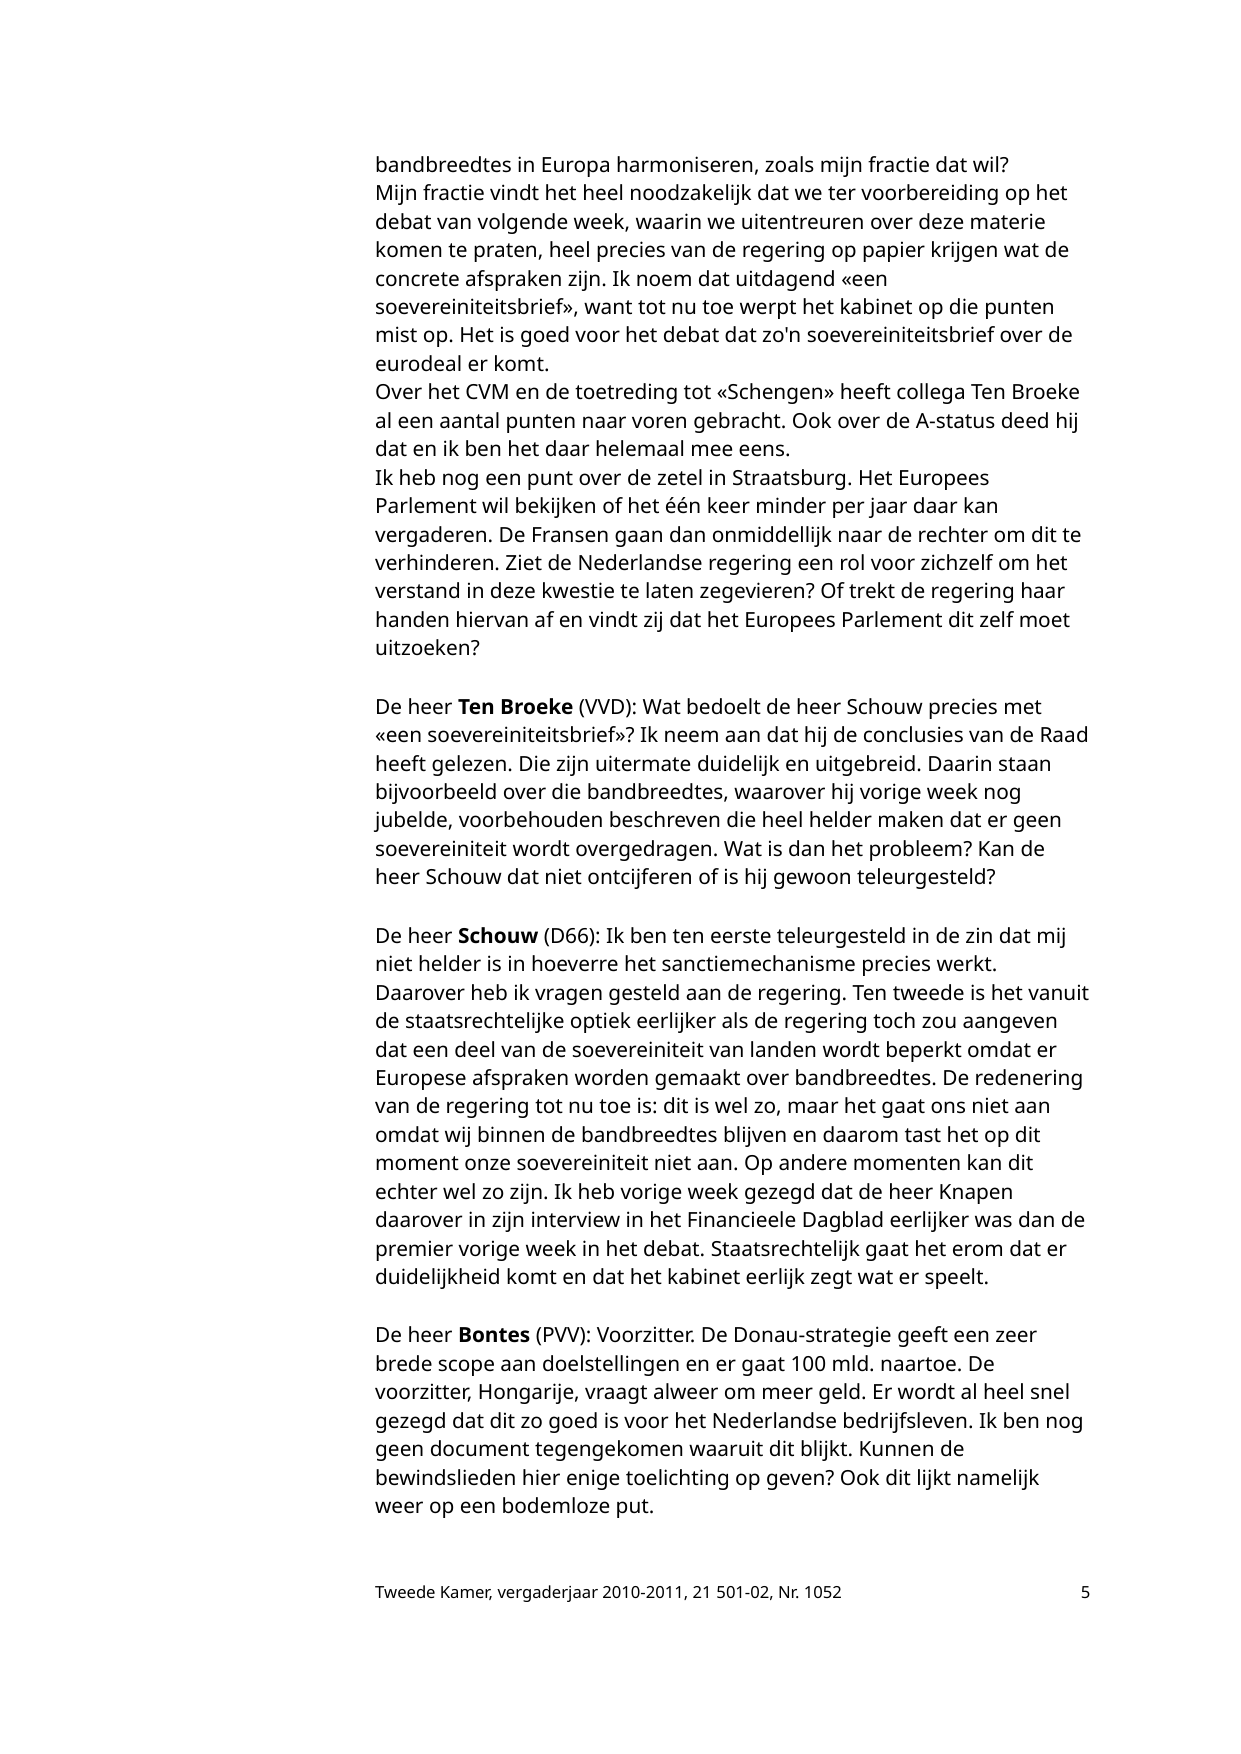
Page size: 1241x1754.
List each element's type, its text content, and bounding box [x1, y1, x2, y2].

text Over het CVM en de toetreding tot «Schengen» heeft collega Ten Broeke al een aantal punten naar voren gebracht. Ook over de A-status deed hij dat en ik ben het daar helemaal mee eens. [375, 377, 1090, 463]
text De heer Bontes (PVV): Voorzitter. De Donau-strategie geeft een zeer brede scope aan doelstellingen en er gaat 100 mld. naartoe. De voorzitter, Hongarije, vraagt alweer om meer geld. Er wordt al heel snel gezegd dat dit zo goed is voor het Nederlandse bedrijfsleven. Ik ben nog geen document tegengekomen waaruit dit blijkt. Kunnen de bewindslieden hier enige toelichting op geven? Ook dit lijkt namelijk weer op een bodemloze put. [375, 1321, 1090, 1520]
text bandbreedtes in Europa harmoniseren, zoals mijn fractie dat wil? [375, 150, 1090, 178]
text De heer Ten Broeke (VVD): Wat bedoelt de heer Schouw precies met «een soevereiniteitsbrief»? Ik neem aan dat hij de conclusies van de Raad heeft gelezen. Die zijn uitermate duidelijk en uitgebreid. Daarin staan bijvoorbeeld over die bandbreedtes, waarover hij vorige week nog jubelde, voorbehouden beschreven die heel helder maken dat er geen soevereiniteit wordt overgedragen. Wat is dan het probleem? Kan de heer Schouw dat niet ontcijferen of is hij gewoon teleurgesteld? [375, 692, 1090, 891]
text Ik heb nog een punt over de zetel in Straatsburg. Het Europees Parlement wil bekijken of het één keer minder per jaar daar kan vergaderen. De Fransen gaan dan onmiddellijk naar de rechter om dit te verhinderen. Ziet de Nederlandse regering een rol voor zichzelf om het verstand in deze kwestie te laten zegevieren? Of trekt de regering haar handen hiervan af en vindt zij dat het Europees Parlement dit zelf moet uitzoeken? [375, 463, 1090, 662]
text Mijn fractie vindt het heel noodzakelijk dat we ter voorbereiding op het debat van volgende week, waarin we uitentreuren over deze materie komen te praten, heel precies van de regering op papier krijgen wat de concrete afspraken zijn. Ik noem dat uitdagend «een soevereiniteitsbrief», want tot nu toe werpt het kabinet op die punten mist op. Het is goed voor het debat dat zo'n soevereiniteitsbrief over de eurodeal er komt. [375, 178, 1090, 377]
text De heer Schouw (D66): Ik ben ten eerste teleurgesteld in de zin dat mij niet helder is in hoeverre het sanctiemechanisme precies werkt. Daarover heb ik vragen gesteld aan de regering. Ten tweede is het vanuit de staatsrechtelijke optiek eerlijker als de regering toch zou aangeven dat een deel van de soevereiniteit van landen wordt beperkt omdat er Europese afspraken worden gemaakt over bandbreedtes. De redenering van de regering tot nu toe is: dit is wel zo, maar het gaat ons niet aan omdat wij binnen de bandbreedtes blijven en daarom tast het op dit moment onze soevereiniteit niet aan. Op andere momenten kan dit echter wel zo zijn. Ik heb vorige week gezegd dat de heer Knapen daarover in zijn interview in het Financieele Dagblad eerlijker was dan de premier vorige week in het debat. Staatsrechtelijk gaat het erom dat er duidelijkheid komt en dat het kabinet eerlijk zegt wat er speelt. [375, 921, 1090, 1291]
